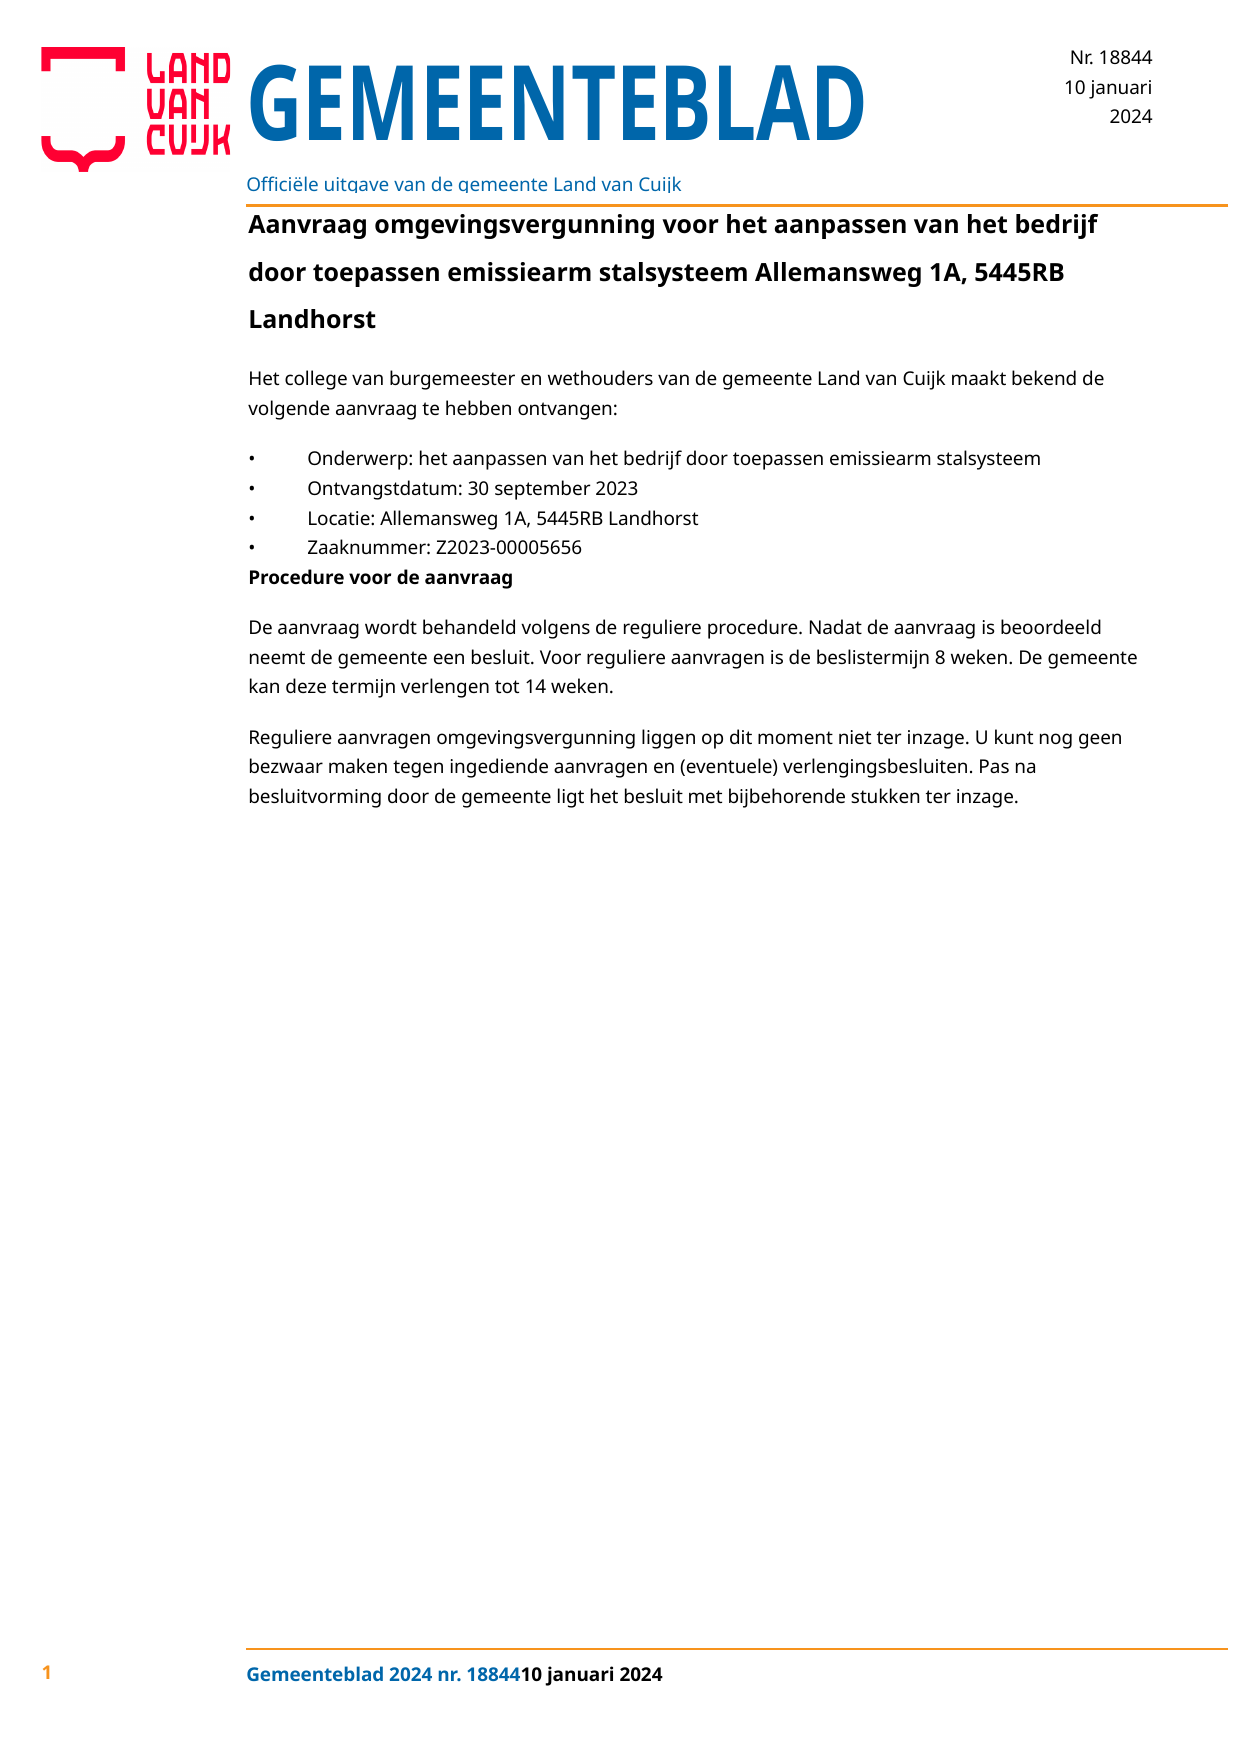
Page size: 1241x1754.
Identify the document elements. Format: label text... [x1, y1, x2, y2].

list Ontvangstdatum: 30 september 2023 [248, 475, 1152, 501]
list Onderwerp: het aanpassen van het bedrijf door toepassen emissiearm stalsysteem [248, 446, 1152, 471]
text De aanvraag wordt behandeld volgens de reguliere procedure. Nadat de aanvraag is beoordeeld neemt de gemeente een besluit. Voor reguliere aanvragen is de beslistermijn 8 weken. De gemeente kan deze termijn verlengen tot 14 weken. [248, 614, 1152, 699]
text Reguliere aanvragen omgevingsvergunning liggen op dit moment niet ter inzage. U kunt nog geen bezwaar maken tegen ingediende aanvragen en (eventuele) verlengingsbesluiten. Pas na besluitvorming door de gemeente ligt het besluit met bijbehorende stukken ter inzage. [248, 724, 1152, 809]
picture [41, 47, 231, 172]
list Zaaknummer: Z2023-00005656 [248, 534, 1152, 560]
text Aanvraag omgevingsvergunning voor het aanpassen van het bedrijf door toepassen emissiearm stalsysteem Allemansweg 1A, 5445RB Landhorst [248, 207, 1152, 336]
text Procedure voor de aanvraag [248, 564, 1152, 589]
text Het college van burgemeester en wethouders van de gemeente Land van Cuijk maakt bekend de volgende aanvraag te hebben ontvangen: [248, 366, 1152, 421]
list Locatie: Allemansweg 1A, 5445RB Landhorst [248, 505, 1152, 530]
